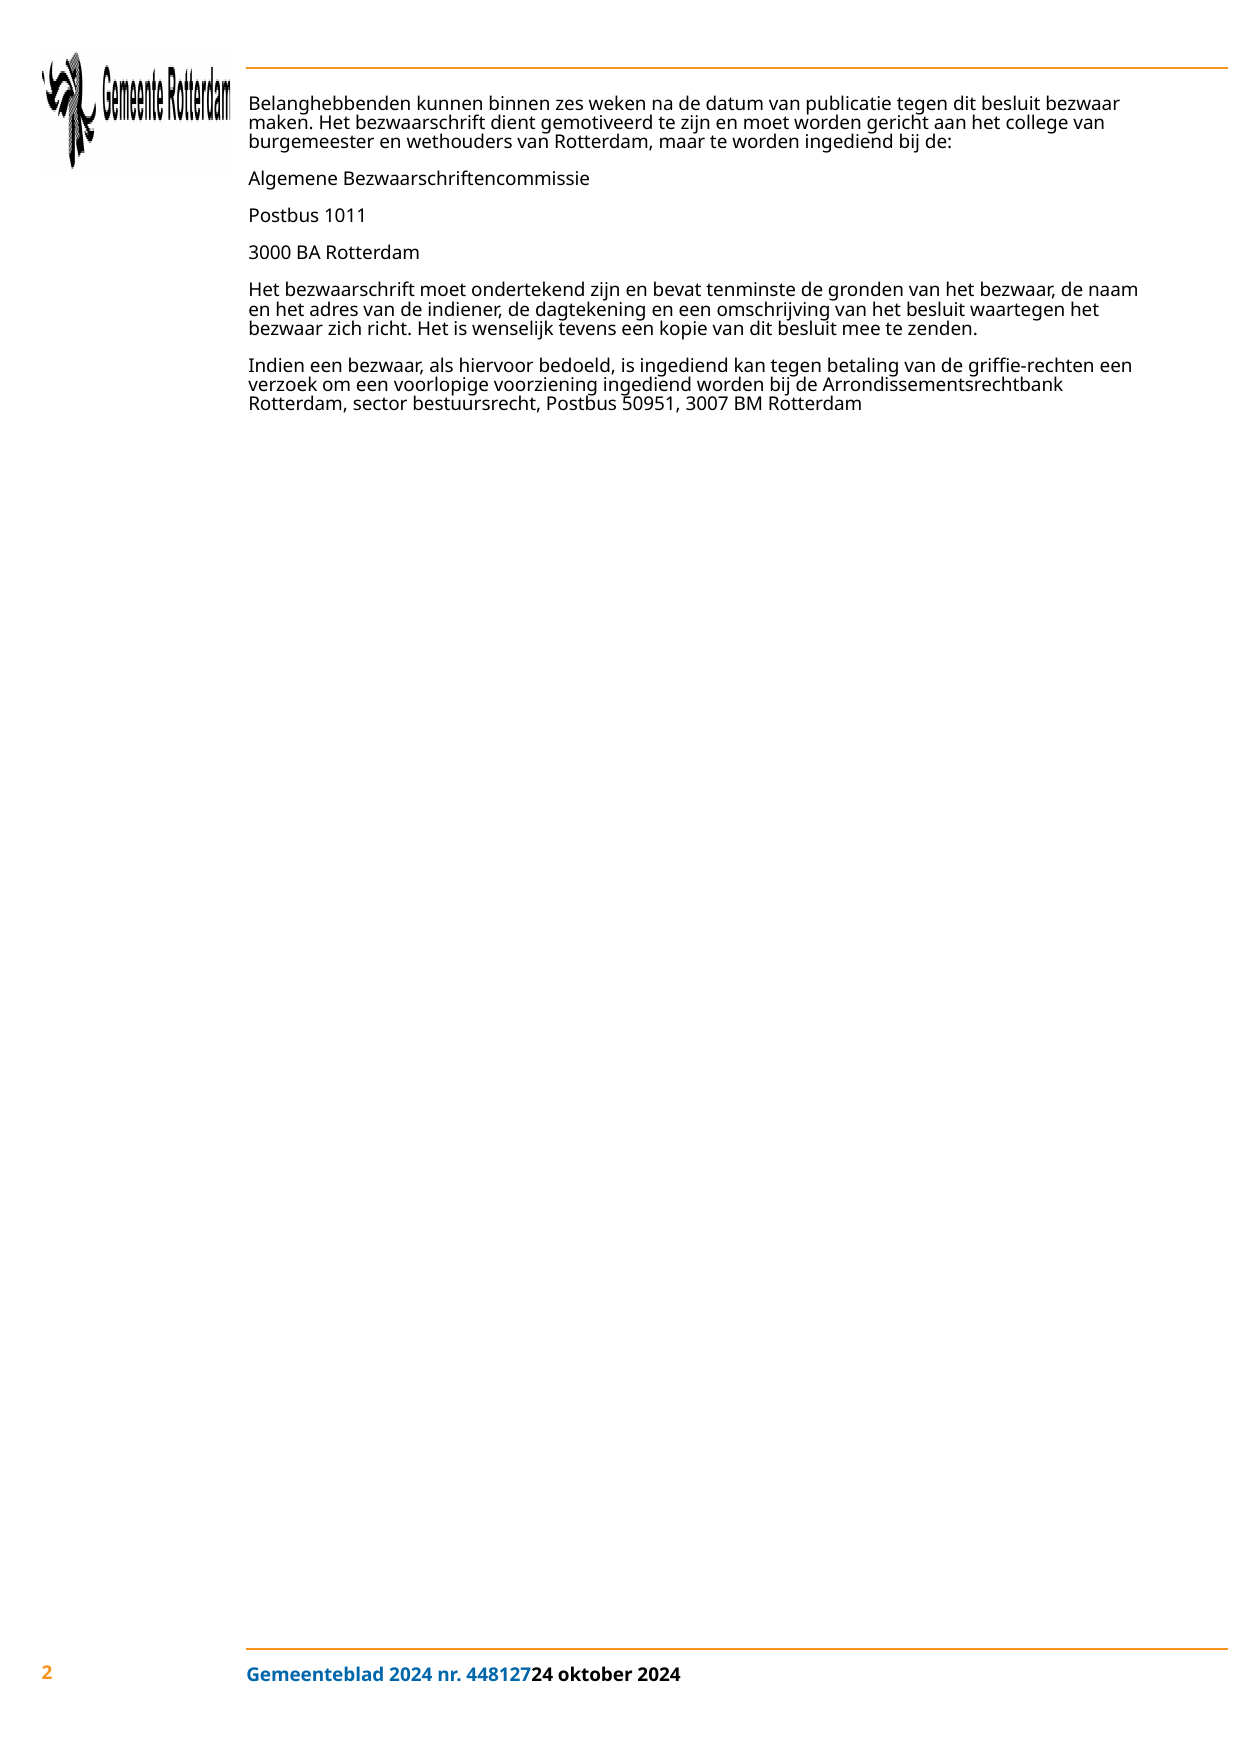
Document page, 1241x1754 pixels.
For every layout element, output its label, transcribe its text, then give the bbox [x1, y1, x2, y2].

text Het bezwaarschrift moet ondertekend zijn en bevat tenminste de gronden van het bezwaar, de naam en het adres van de indiener, de dagtekening en een omschrijving van het besluit waartegen het bezwaar zich richt. Het is wenselijk tevens een kopie van dit besluit mee te zenden. [248, 281, 1152, 339]
picture [41, 47, 231, 172]
text Indien een bezwaar, als hiervoor bedoeld, is ingediend kan tegen betaling van de griffie-rechten een verzoek om een voorlopige voorziening ingediend worden bij de Arrondissementsrechtbank Rotterdam, sector bestuursrecht, Postbus 50951, 3007 BM Rotterdam [248, 357, 1152, 414]
text Algemene Bezwaarschriftencommissie [248, 170, 1152, 189]
text Belanghebbenden kunnen binnen zes weken na de datum van publicatie tegen dit besluit bezwaar maken. Het bezwaarschrift dient gemotiveerd te zijn en moet worden gericht aan het college van burgemeester en wethouders van Rotterdam, maar te worden ingediend bij de: [248, 95, 1152, 153]
text Postbus 1011 [248, 207, 1152, 227]
text 3000 BA Rotterdam [248, 244, 1152, 263]
